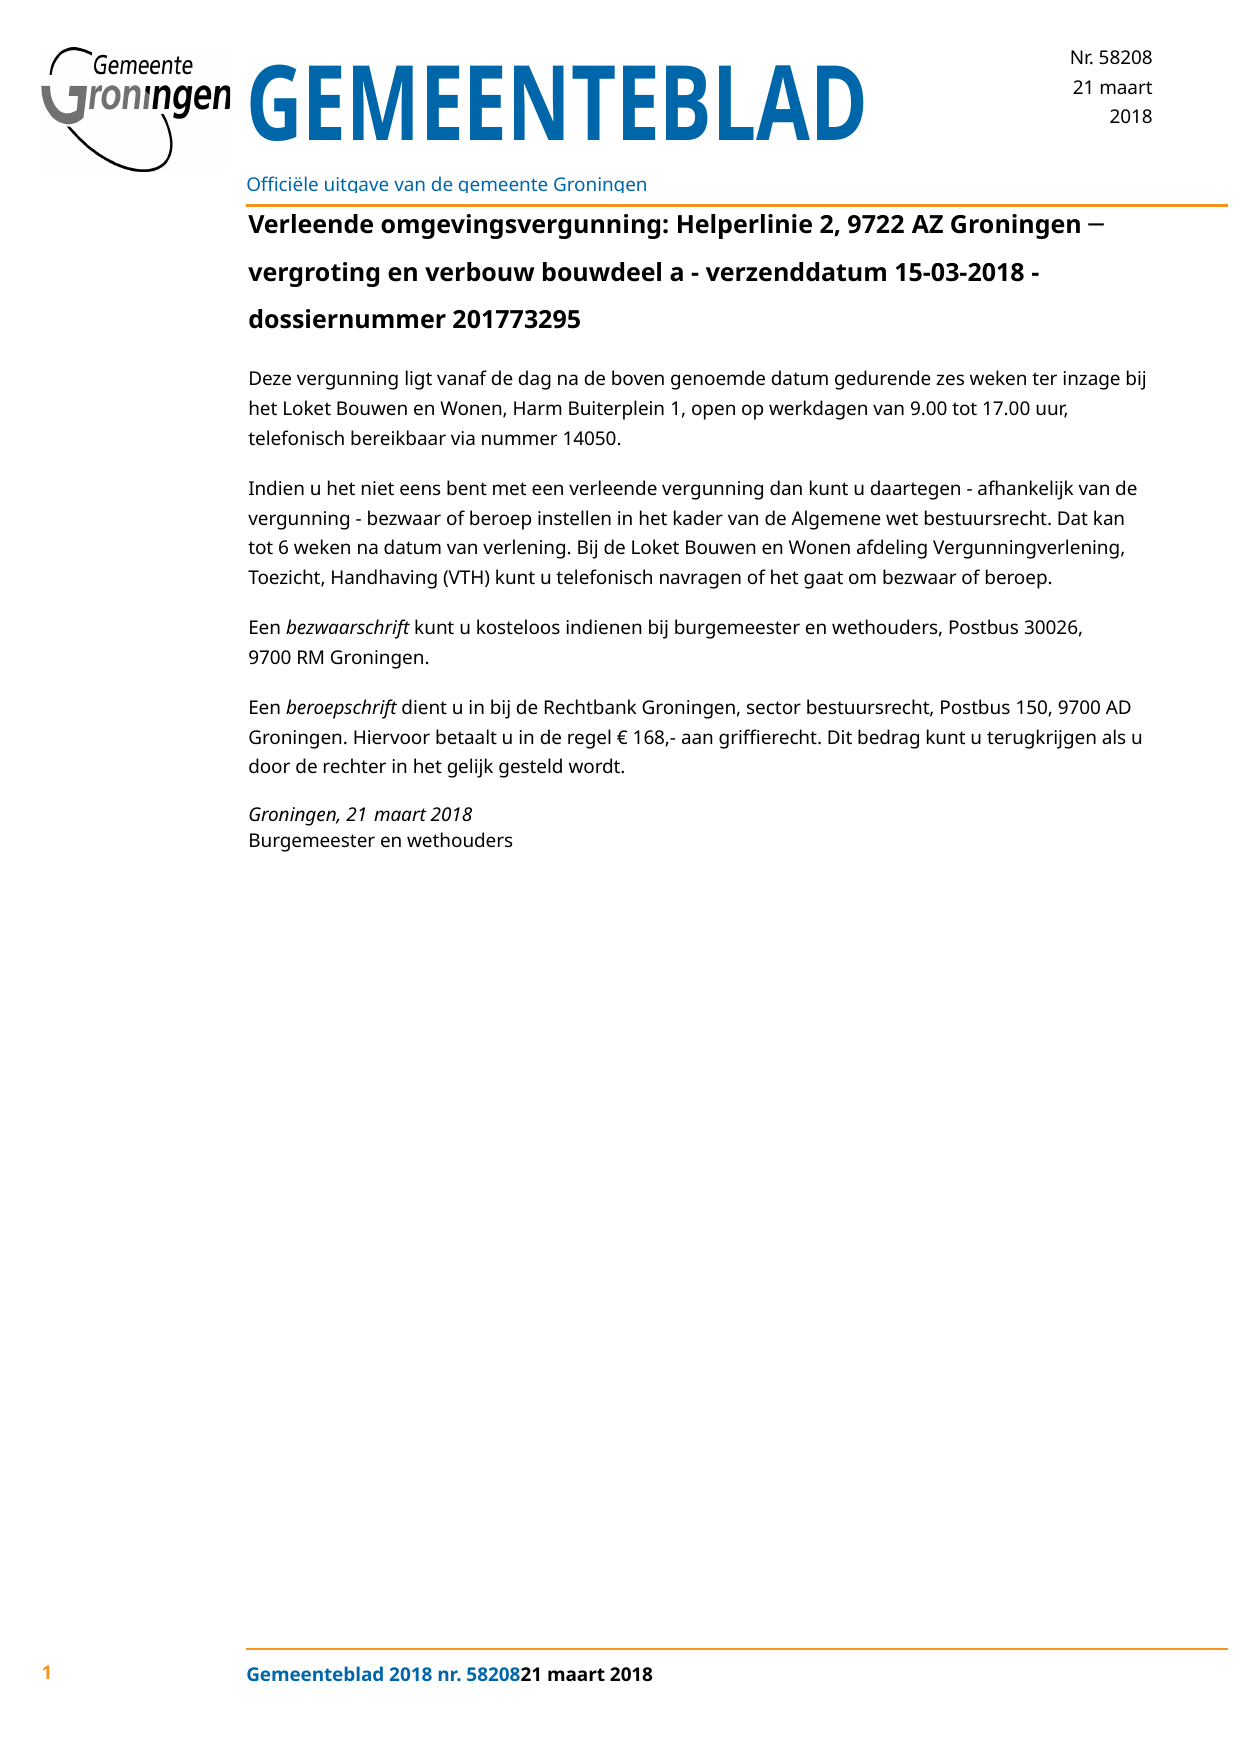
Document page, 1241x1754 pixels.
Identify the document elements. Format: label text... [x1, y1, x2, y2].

text Een bezwaarschrift kunt u kosteloos indienen bij burgemeester en wethouders, Postbus 30026, 9700 RM Groningen. [248, 614, 1152, 669]
text Deze vergunning ligt vanaf de dag na de boven genoemde datum gedurende zes weken ter inzage bij het Loket Bouwen en Wonen, Harm Buiterplein 1, open op werkdagen van 9.00 tot 17.00 uur, telefonisch bereikbaar via nummer 14050. [248, 366, 1152, 450]
text Indien u het niet eens bent met een verleende vergunning dan kunt u daartegen - afhankelijk van de vergunning - bezwaar of beroep instellen in het kader van de Algemene wet bestuursrecht. Dat kan tot 6 weken na datum van verlening. Bij de Loket Bouwen en Wonen afdeling Vergunningverlening, Toezicht, Handhaving (VTH) kunt u telefonisch navragen of het gaat om bezwaar of beroep. [248, 475, 1152, 589]
text Burgemeester en wethouders [248, 827, 1152, 853]
picture [41, 47, 231, 172]
text Verleende omgevingsvergunning: Helperlinie 2, 9722 AZ Groningen ─ vergroting en verbouw bouwdeel a - verzenddatum 15-03-2018 - dossiernummer 201773295 [248, 207, 1152, 336]
text Een beroepschrift dient u in bij de Rechtbank Groningen, sector bestuursrecht, Postbus 150, 9700 AD Groningen. Hiervoor betaalt u in de regel € 168,- aan griffierecht. Dit bedrag kunt u terugkrijgen als u door de rechter in het gelijk gesteld wordt. [248, 694, 1152, 779]
text Groningen, 21 maart 2018 [248, 801, 1152, 827]
